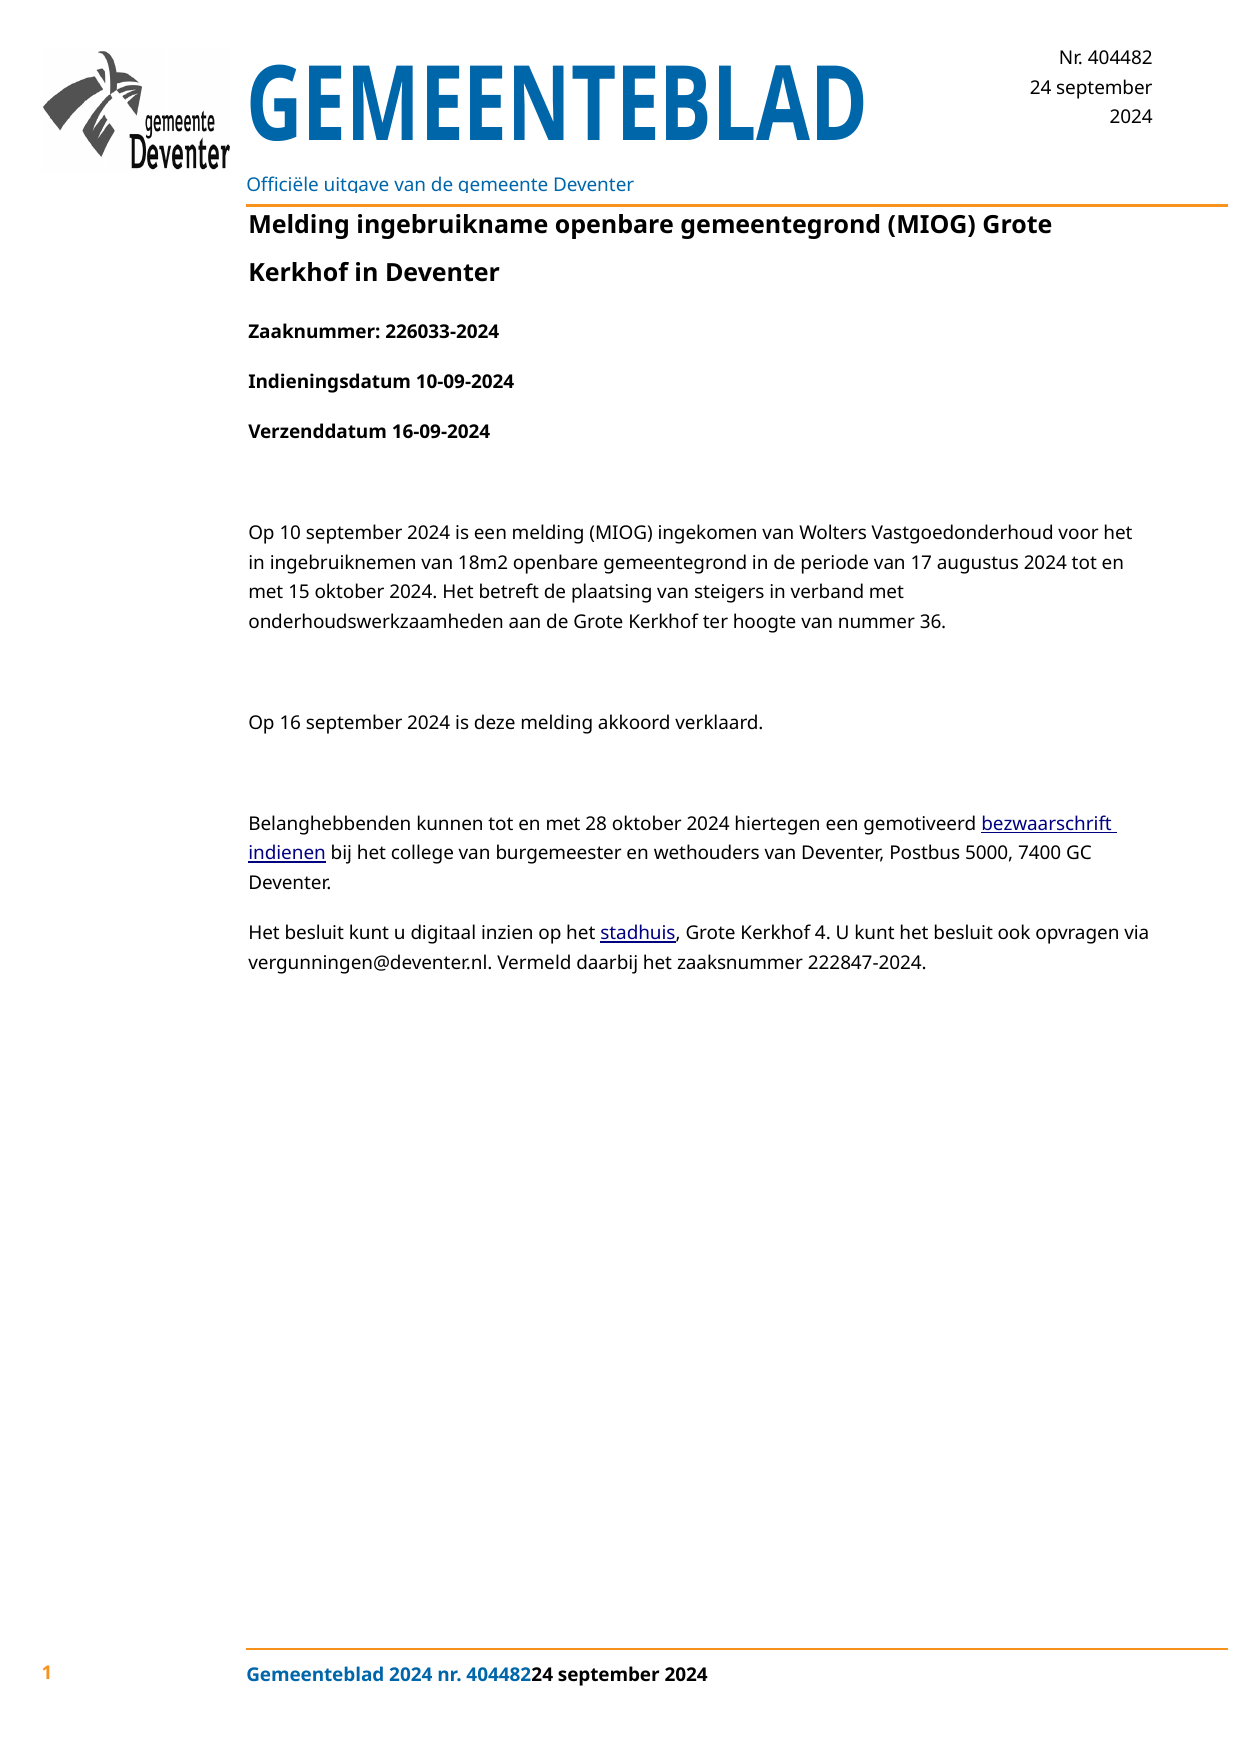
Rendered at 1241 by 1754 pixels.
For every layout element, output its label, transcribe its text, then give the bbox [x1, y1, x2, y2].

text Melding ingebruikname openbare gemeentegrond (MIOG) Grote Kerkhof in Deventer [248, 207, 1152, 288]
text Op 10 september 2024 is een melding (MIOG) ingekomen van Wolters Vastgoedonderhoud voor het in ingebruiknemen van 18m2 openbare gemeentegrond in de periode van 17 augustus 2024 tot en met 15 oktober 2024. Het betreft de plaatsing van steigers in verband met onderhoudswerkzaamheden aan de Grote Kerkhof ter hoogte van nummer 36. [248, 519, 1152, 634]
text Verzenddatum 16-09-2024 [248, 419, 1152, 444]
text Op 16 september 2024 is deze melding akkoord verklaard. [248, 709, 1152, 735]
text Het besluit kunt u digitaal inzien op het stadhuis, Grote Kerkhof 4. U kunt het besluit ook opvragen via vergunningen@deventer.nl. Vermeld daarbij het zaaksnummer 222847-2024. [248, 919, 1152, 975]
picture [41, 47, 231, 172]
text Zaaknummer: 226033-2024 [248, 318, 1152, 344]
text Indieningsdatum 10-09-2024 [248, 368, 1152, 394]
text Belanghebbenden kunnen tot en met 28 oktober 2024 hiertegen een gemotiveerd bezwaarschrift indienen bij het college van burgemeester en wethouders van Deventer, Postbus 5000, 7400 GC Deventer. [248, 810, 1152, 895]
